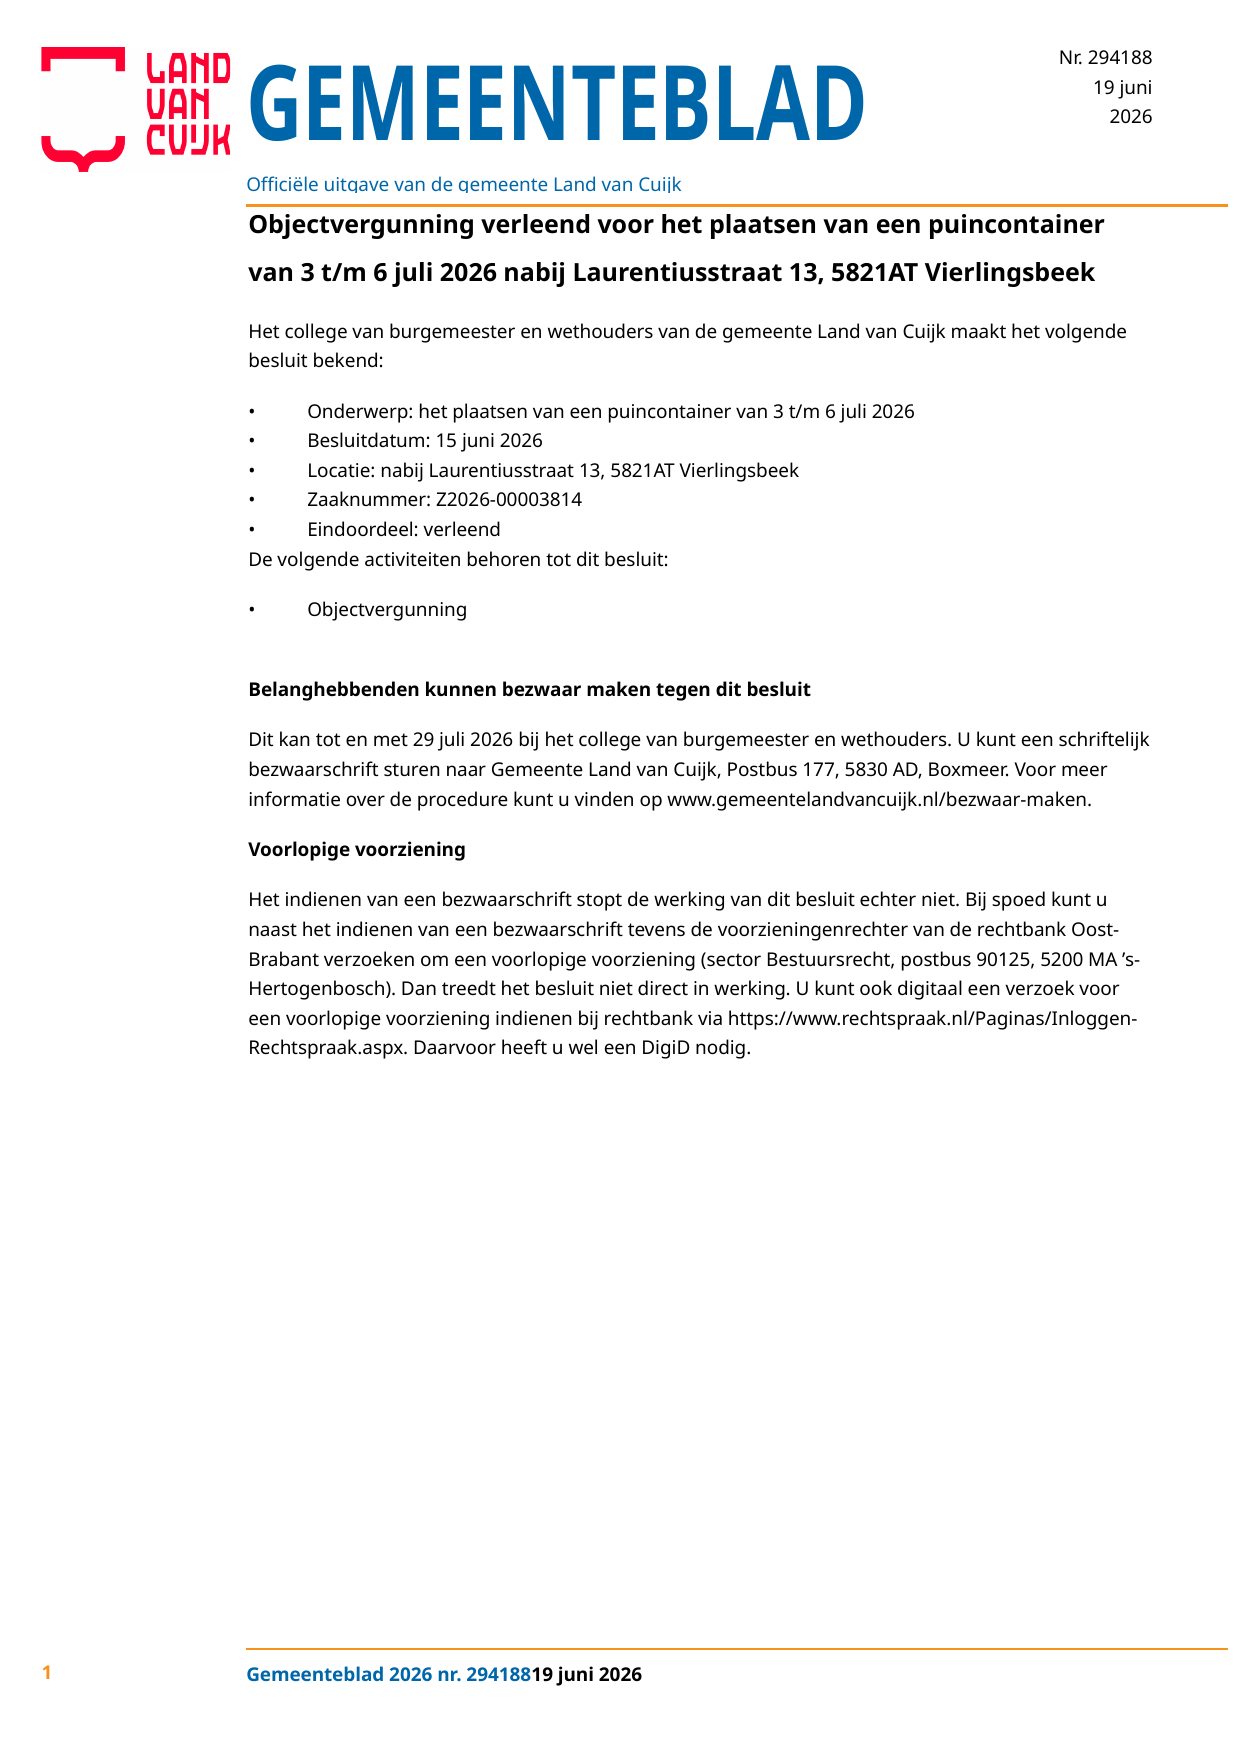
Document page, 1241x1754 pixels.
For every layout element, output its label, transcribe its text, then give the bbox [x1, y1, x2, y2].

list Besluitdatum: 15 juni 2026 [248, 427, 1152, 453]
list Locatie: nabij Laurentiusstraat 13, 5821AT Vierlingsbeek [248, 457, 1152, 483]
text Het indienen van een bezwaarschrift stopt de werking van dit besluit echter niet. Bij spoed kunt u naast het indienen van een bezwaarschrift tevens de voorzieningenrechter van de rechtbank Oost-Brabant verzoeken om een voorlopige voorziening (sector Bestuursrecht, postbus 90125, 5200 MA ’s-Hertogenbosch). Dan treedt het besluit niet direct in werking. U kunt ook digitaal een verzoek voor een voorlopige voorziening indienen bij rechtbank via https://www.rechtspraak.nl/Paginas/Inloggen-Rechtspraak.aspx. Daarvoor heeft u wel een DigiD nodig. [248, 887, 1152, 1060]
list Onderwerp: het plaatsen van een puincontainer van 3 t/m 6 juli 2026 [248, 398, 1152, 424]
text Objectvergunning verleend voor het plaatsen van een puincontainer van 3 t/m 6 juli 2026 nabij Laurentiusstraat 13, 5821AT Vierlingsbeek [248, 207, 1152, 288]
text Het college van burgemeester en wethouders van de gemeente Land van Cuijk maakt het volgende besluit bekend: [248, 318, 1152, 373]
picture [41, 47, 231, 172]
list Objectvergunning [248, 596, 1152, 622]
text De volgende activiteiten behoren tot dit besluit: [248, 546, 1152, 572]
text Voorlopige voorziening [248, 836, 1152, 862]
text Belanghebbenden kunnen bezwaar maken tegen dit besluit [248, 676, 1152, 702]
list Zaaknummer: Z2026-00003814 [248, 487, 1152, 512]
list Eindoordeel: verleend [248, 516, 1152, 542]
text Dit kan tot en met 29 juli 2026 bij het college van burgemeester en wethouders. U kunt een schriftelijk bezwaarschrift sturen naar Gemeente Land van Cuijk, Postbus 177, 5830 AD, Boxmeer. Voor meer informatie over de procedure kunt u vinden op www.gemeentelandvancuijk.nl/bezwaar-maken. [248, 727, 1152, 812]
